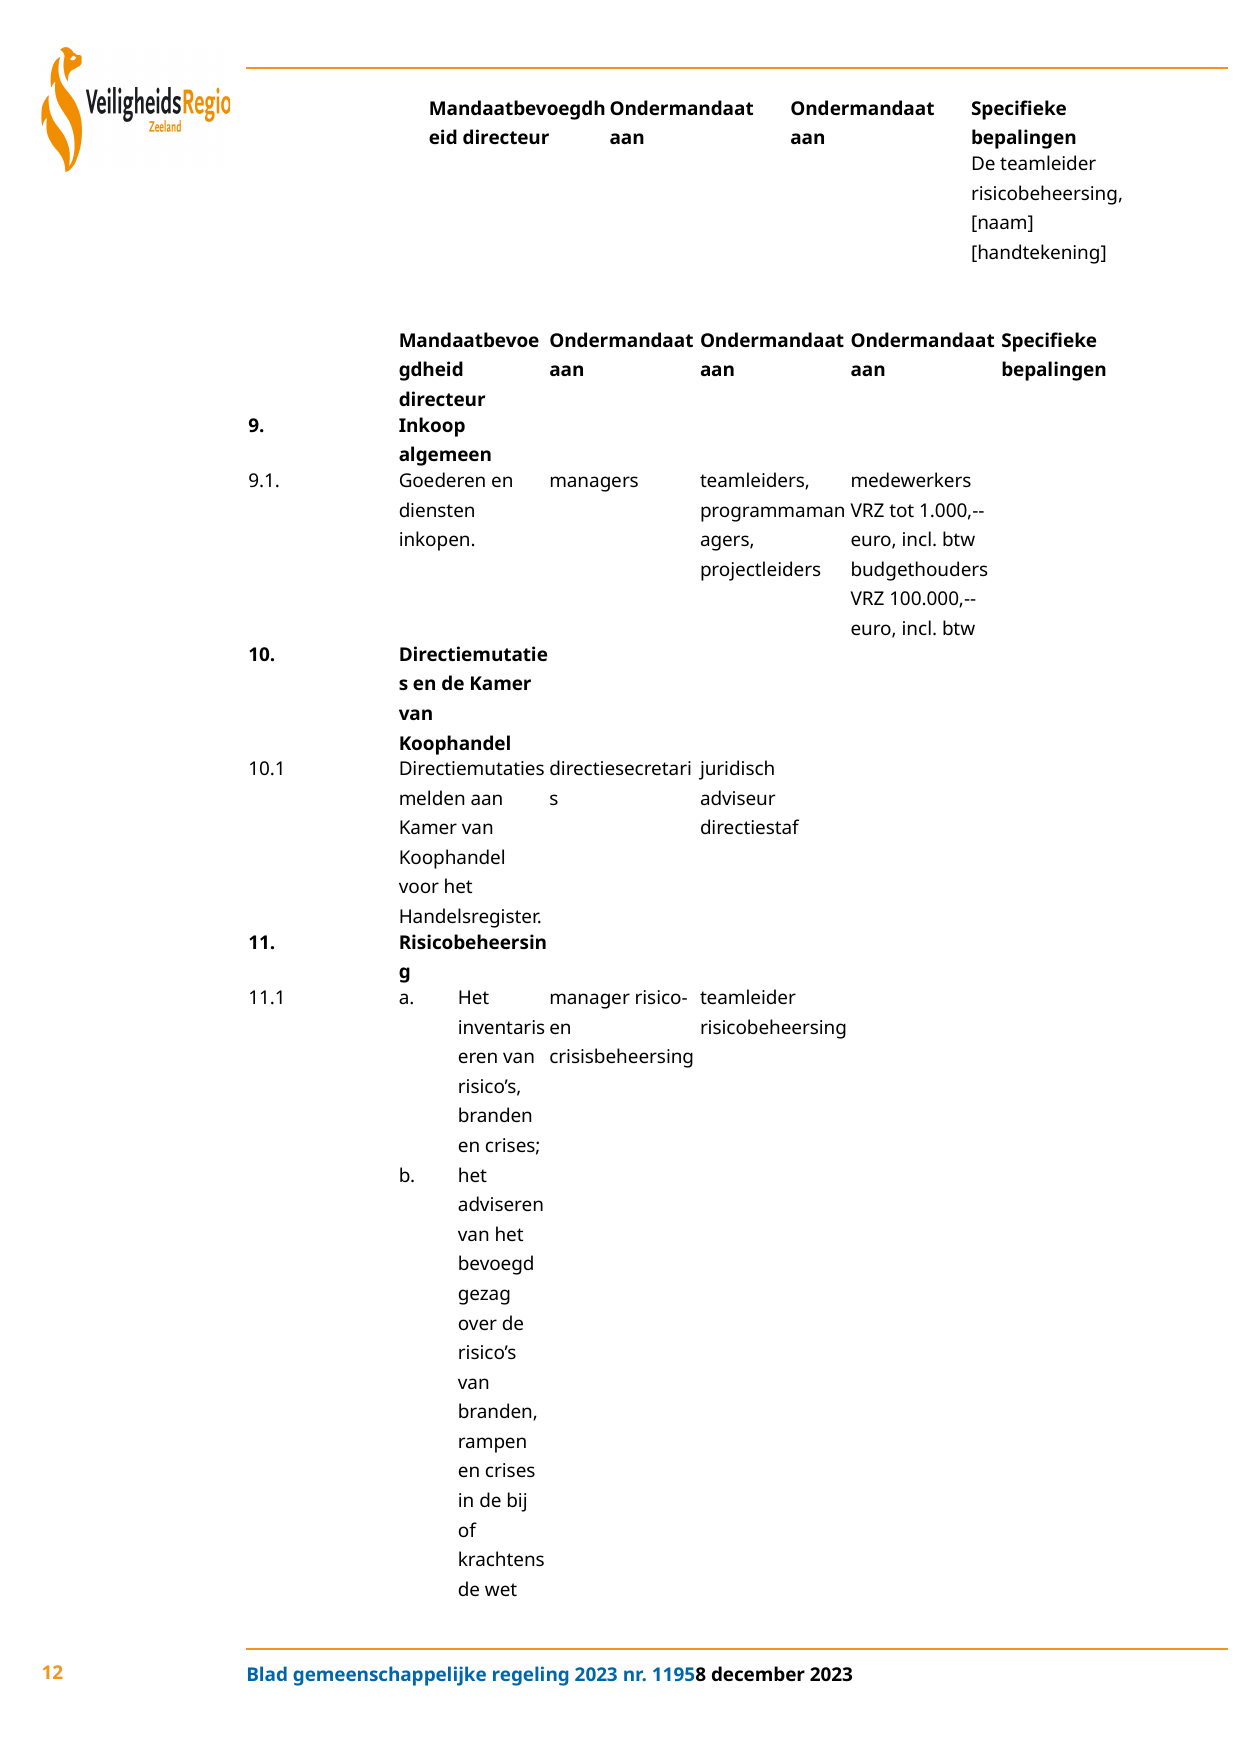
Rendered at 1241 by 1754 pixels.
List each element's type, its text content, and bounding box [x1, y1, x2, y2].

table_cell 11.1 [248, 984, 398, 1602]
table_header Ondermandaat aan [850, 327, 1001, 412]
table_cell [549, 641, 700, 755]
table_cell [1001, 467, 1152, 641]
table_cell manager risico- en crisisbeheersing [549, 984, 700, 1602]
table_cell directiesecretaris [549, 755, 700, 929]
table_cell Directiemutaties melden aan Kamer van Koophandel voor het Handelsregister. [399, 755, 549, 929]
table_cell [429, 150, 609, 264]
table_header Ondermandaat aan [790, 95, 971, 150]
table_cell 10. [248, 641, 398, 755]
table_cell medewerkers VRZ tot 1.000,-- euro, incl. btw budgethouders VRZ 100.000,-- euro, incl. btw [850, 467, 1001, 641]
table_cell [700, 641, 850, 755]
table_header Mandaatbevoegdheid directeur [399, 327, 549, 412]
table_cell [1001, 984, 1152, 1602]
table_header [248, 95, 429, 150]
table_cell [549, 929, 700, 984]
table_cell [1001, 755, 1152, 929]
table_cell [850, 755, 1001, 929]
table_cell [1001, 929, 1152, 984]
table_header Specifieke bepalingen [1001, 327, 1152, 412]
table_cell teamleider risicobeheersing [700, 984, 850, 1602]
table_header Ondermandaat aan [609, 95, 790, 150]
table_header Ondermandaat aan [700, 327, 850, 412]
table_cell 9.1. [248, 467, 398, 641]
table_cell [850, 984, 1001, 1602]
table_cell [1001, 412, 1152, 467]
table_cell [700, 412, 850, 467]
table_header Mandaatbevoegdheid directeur [429, 95, 609, 150]
table_cell teamleiders, programmamanagers, projectleiders [700, 467, 850, 641]
table_cell [1001, 641, 1152, 755]
table_cell [609, 150, 790, 264]
table_header [248, 327, 398, 412]
picture [41, 47, 231, 172]
table_cell [850, 641, 1001, 755]
table_cell 11. [248, 929, 398, 984]
table_cell managers [549, 467, 700, 641]
table_cell 10.1 [248, 755, 398, 929]
table_cell Directiemutaties en de Kamer van Koophandel [399, 641, 549, 755]
table_cell De teamleider risicobeheersing, [naam] [handtekening] [971, 150, 1152, 264]
table_cell Het inventariseren van risico’s, branden en crises; het adviseren van het bevoegd gezag over de risico’s van branden, rampen en crises in de bij of krachtens de wet [399, 984, 549, 1602]
table_cell [549, 412, 700, 467]
table_cell [850, 929, 1001, 984]
table_cell [850, 412, 1001, 467]
table_cell [700, 929, 850, 984]
table_cell 9. [248, 412, 398, 467]
table_cell [248, 150, 429, 264]
table_header Ondermandaat aan [549, 327, 700, 412]
table_cell Goederen en diensten inkopen. [399, 467, 549, 641]
table_cell juridisch adviseur directiestaf [700, 755, 850, 929]
table_cell Risicobeheersing [399, 929, 549, 984]
table_cell Inkoop algemeen [399, 412, 549, 467]
table_header Specifieke bepalingen [971, 95, 1152, 150]
table_cell [790, 150, 971, 264]
